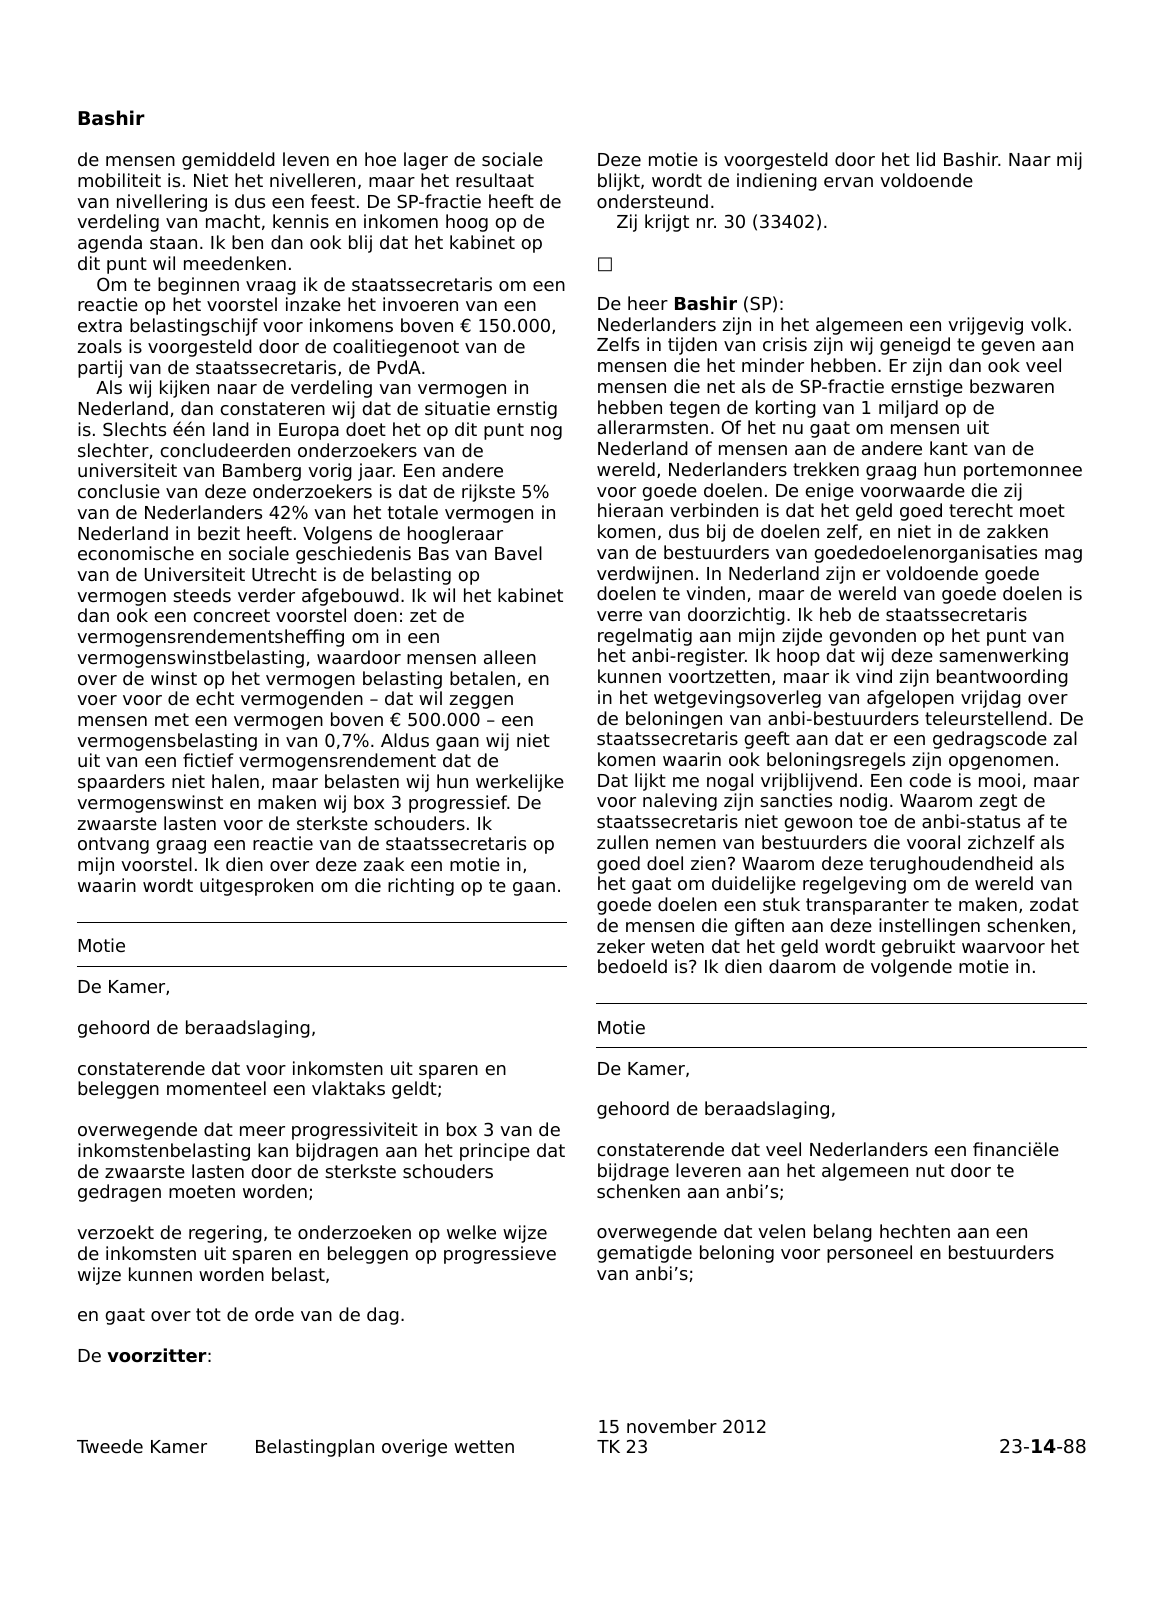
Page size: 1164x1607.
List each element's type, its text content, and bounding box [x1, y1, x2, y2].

text De heer Bashir (SP): [596, 294, 1087, 314]
text Motie [77, 936, 567, 957]
text Deze motie is voorgesteld door het lid Bashir. Naar mij blijkt, wordt de indiening ervan voldoende ondersteund. [596, 150, 1087, 212]
text constaterende dat voor inkomsten uit sparen en beleggen momenteel een vlaktaks geldt; [77, 1058, 567, 1100]
text Nederlanders zijn in het algemeen een vrijgevig volk. Zelfs in tijden van crisis zijn wij geneigd te geven aan mensen die het minder hebben. Er zijn dan ook veel mensen die net als de SP-fractie ernstige bezwaren hebben tegen de korting van 1 miljard op de allerarmsten. Of het nu gaat om mensen uit Nederland of mensen aan de andere kant van de wereld, Nederlanders trekken graag hun portemonnee voor goede doelen. De enige voorwaarde die zij hieraan verbinden is dat het geld goed terecht moet komen, dus bij de doelen zelf, en niet in de zakken van de bestuurders van goededoelenorganisaties mag verdwijnen. In Nederland zijn er voldoende goede doelen te vinden, maar de wereld van goede doelen is verre van doorzichtig. Ik heb de staatssecretaris regelmatig aan mijn zijde gevonden op het punt van het anbi-register. Ik hoop dat wij deze samenwerking kunnen voortzetten, maar ik vind zijn beantwoording in het wetgevingsoverleg van afgelopen vrijdag over de beloningen van anbi-bestuurders teleurstellend. De staatssecretaris geeft aan dat er een gedragscode zal komen waarin ook beloningsregels zijn opgenomen. Dat lijkt me nogal vrijblijvend. Een code is mooi, maar voor naleving zijn sancties nodig. Waarom zegt de staatssecretaris niet gewoon toe de anbi-status af te zullen nemen van bestuurders die vooral zichzelf als goed doel zien? Waarom deze terughoudendheid als het gaat om duidelijke regelgeving om de wereld van goede doelen een stuk transparanter te maken, zodat de mensen die giften aan deze instellingen schenken, zeker weten dat het geld wordt gebruikt waarvoor het bedoeld is? Ik dien daarom de volgende motie in. [596, 314, 1087, 978]
text en gaat over tot de orde van de dag. [77, 1305, 567, 1326]
text overwegende dat meer progressiviteit in box 3 van de inkomstenbelasting kan bijdragen aan het principe dat de zwaarste lasten door de sterkste schouders gedragen moeten worden; [77, 1120, 567, 1203]
text overwegende dat velen belang hechten aan een gematigde beloning voor personeel en bestuurders van anbi’s; [596, 1222, 1087, 1284]
text de mensen gemiddeld leven en hoe lager de sociale mobiliteit is. Niet het nivelleren, maar het resultaat van nivellering is dus een feest. De SP-fractie heeft de verdeling van macht, kennis en inkomen hoog op de agenda staan. Ik ben dan ook blij dat het kabinet op dit punt wil meedenken. [77, 150, 567, 274]
text De Kamer, [596, 1058, 1087, 1079]
text gehoord de beraadslaging, [596, 1099, 1087, 1120]
text De voorzitter: [77, 1346, 567, 1367]
text verzoekt de regering, te onderzoeken op welke wijze de inkomsten uit sparen en beleggen op progressieve wijze kunnen worden belast, [77, 1223, 567, 1285]
text Motie [596, 1018, 1087, 1038]
text gehoord de beraadslaging, [77, 1018, 567, 1038]
text Als wij kijken naar de verdeling van vermogen in Nederland, dan constateren wij dat de situatie ernstig is. Slechts één land in Europa doet het op dit punt nog slechter, concludeerden onderzoekers van de universiteit van Bamberg vorig jaar. Een andere conclusie van deze onderzoekers is dat de rijkste 5% van de Nederlanders 42% van het totale vermogen in Nederland in bezit heeft. Volgens de hoogleraar economische en sociale geschiedenis Bas van Bavel van de Universiteit Utrecht is de belasting op vermogen steeds verder afgebouwd. Ik wil het kabinet dan ook een concreet voorstel doen: zet de vermogensrendementsheffing om in een vermogenswinstbelasting, waardoor mensen alleen over de winst op het vermogen belasting betalen, en voer voor de echt vermogenden – dat wil zeggen mensen met een vermogen boven € 500.000 – een vermogensbelasting in van 0,7%. Aldus gaan wij niet uit van een fictief vermogensrendement dat de spaarders niet halen, maar belasten wij hun werkelijke vermogenswinst en maken wij box 3 progressief. De zwaarste lasten voor de sterkste schouders. Ik ontvang graag een reactie van de staatssecretaris op mijn voorstel. Ik dien over deze zaak een motie in, waarin wordt uitgesproken om die richting op te gaan. [77, 378, 567, 896]
text constaterende dat veel Nederlanders een financiële bijdrage leveren aan het algemeen nut door te schenken aan anbi’s; [596, 1140, 1087, 1202]
text □ [596, 253, 1087, 274]
text Om te beginnen vraag ik de staatssecretaris om een reactie op het voorstel inzake het invoeren van een extra belastingschijf voor inkomens boven € 150.000, zoals is voorgesteld door de coalitiegenoot van de partij van de staatssecretaris, de PvdA. [77, 274, 567, 378]
text Zij krijgt nr. 30 (33402). [596, 212, 1087, 233]
text De Kamer, [77, 977, 567, 998]
